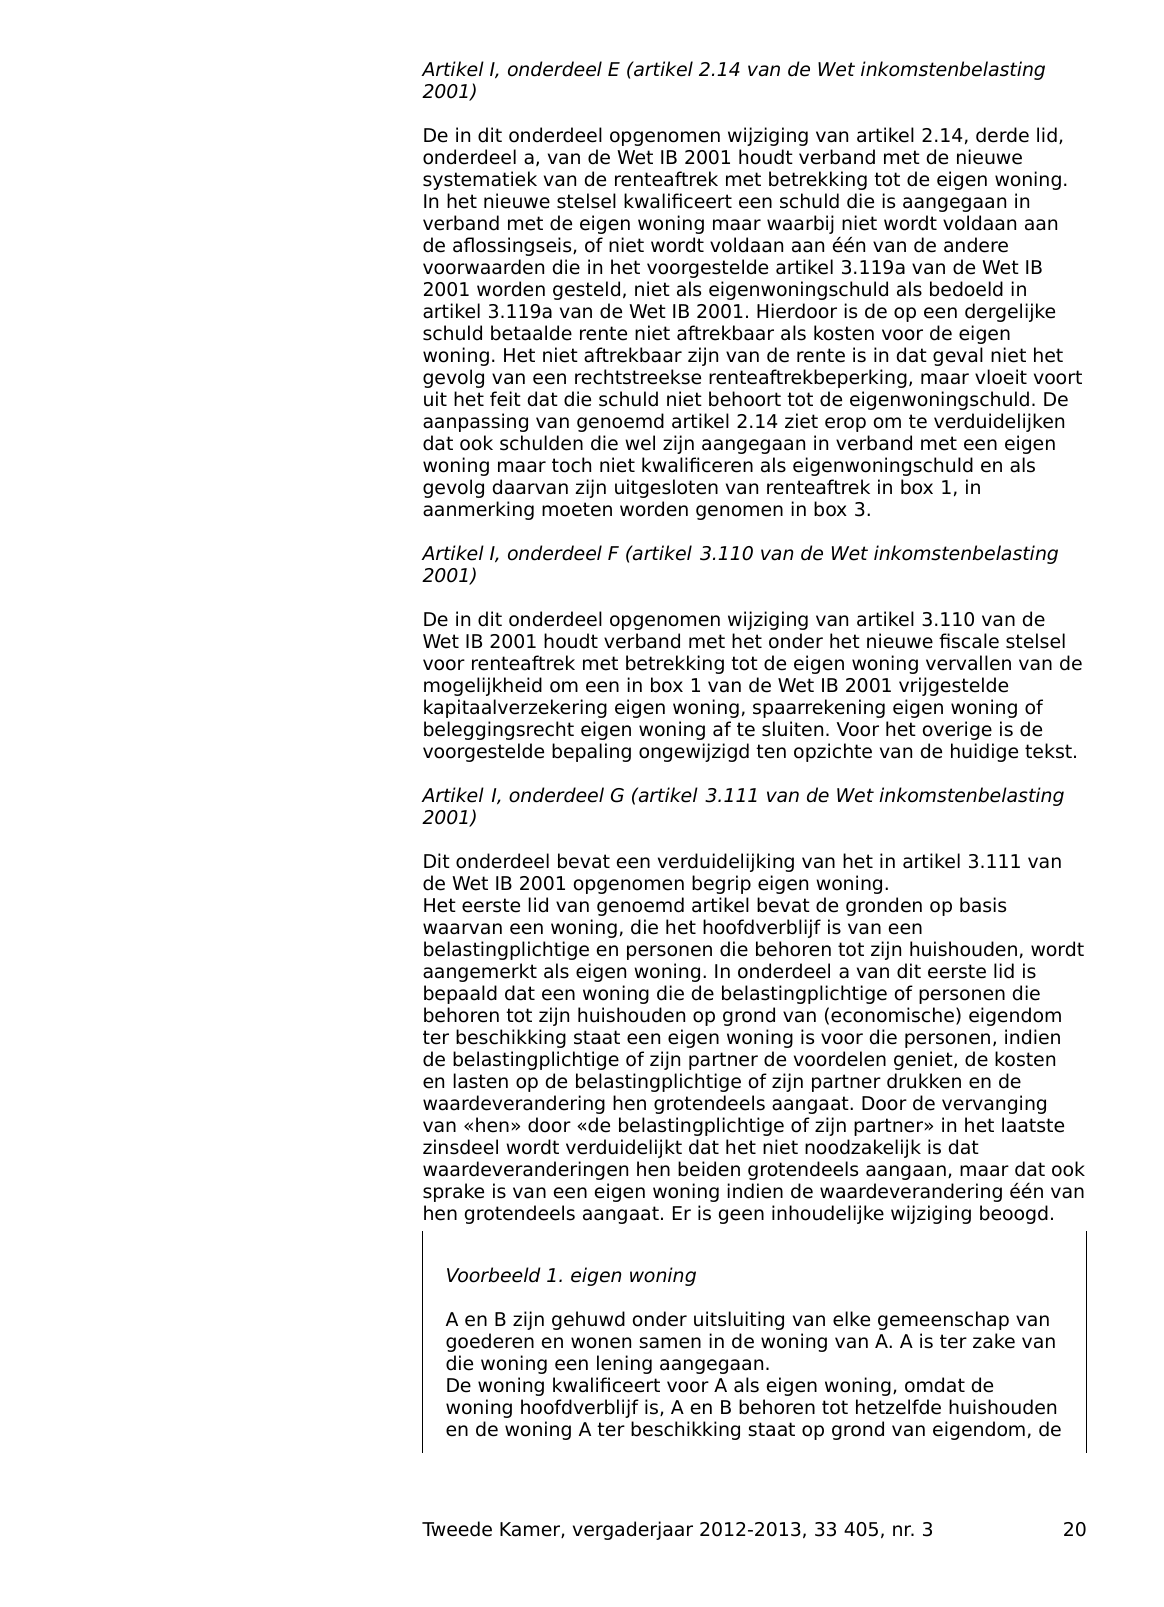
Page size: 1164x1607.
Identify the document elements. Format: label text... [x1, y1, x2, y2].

subtitle Artikel I, onderdeel F (artikel 3.110 van de Wet inkomstenbelasting 2001) [422, 543, 1087, 587]
text De in dit onderdeel opgenomen wijziging van artikel 3.110 van de Wet IB 2001 houdt verband met het onder het nieuwe fiscale stelsel voor renteaftrek met betrekking tot de eigen woning vervallen van de mogelijkheid om een in box 1 van de Wet IB 2001 vrijgestelde kapitaalverzekering eigen woning, spaarrekening eigen woning of beleggingsrecht eigen woning af te sluiten. Voor het overige is de voorgestelde bepaling ongewijzigd ten opzichte van de huidige tekst. [422, 609, 1087, 763]
table_header Voorbeeld 1. eigen woning A en B zijn gehuwd onder uitsluiting van elke gemeenschap van goederen en wonen samen in de woning van A. A is ter zake van die woning een lening aangegaan. De woning kwalificeert voor A als eigen woning, omdat de woning hoofdverblijf is, A en B behoren tot hetzelfde huishouden en de woning A ter beschikking staat op grond van eigendom, de [423, 1231, 1086, 1453]
text Het eerste lid van genoemd artikel bevat de gronden op basis waarvan een woning, die het hoofdverblijf is van een belastingplichtige en personen die behoren tot zijn huishouden, wordt aangemerkt als eigen woning. In onderdeel a van dit eerste lid is bepaald dat een woning die de belastingplichtige of personen die behoren tot zijn huishouden op grond van (economische) eigendom ter beschikking staat een eigen woning is voor die personen, indien de belastingplichtige of zijn partner de voordelen geniet, de kosten en lasten op de belastingplichtige of zijn partner drukken en de waardeverandering hen grotendeels aangaat. Door de vervanging van «hen» door «de belastingplichtige of zijn partner» in het laatste zinsdeel wordt verduidelijkt dat het niet noodzakelijk is dat waardeveranderingen hen beiden grotendeels aangaan, maar dat ook sprake is van een eigen woning indien de waardeverandering één van hen grotendeels aangaat. Er is geen inhoudelijke wijziging beoogd. [422, 895, 1087, 1225]
text De in dit onderdeel opgenomen wijziging van artikel 2.14, derde lid, onderdeel a, van de Wet IB 2001 houdt verband met de nieuwe systematiek van de renteaftrek met betrekking tot de eigen woning. [422, 125, 1087, 191]
text In het nieuwe stelsel kwalificeert een schuld die is aangegaan in verband met de eigen woning maar waarbij niet wordt voldaan aan de aflossingseis, of niet wordt voldaan aan één van de andere voorwaarden die in het voorgestelde artikel 3.119a van de Wet IB 2001 worden gesteld, niet als eigenwoningschuld als bedoeld in artikel 3.119a van de Wet IB 2001. Hierdoor is de op een dergelijke schuld betaalde rente niet aftrekbaar als kosten voor de eigen woning. Het niet aftrekbaar zijn van de rente is in dat geval niet het gevolg van een rechtstreekse renteaftrekbeperking, maar vloeit voort uit het feit dat die schuld niet behoort tot de eigenwoningschuld. De aanpassing van genoemd artikel 2.14 ziet erop om te verduidelijken dat ook schulden die wel zijn aangegaan in verband met een eigen woning maar toch niet kwalificeren als eigenwoningschuld en als gevolg daarvan zijn uitgesloten van renteaftrek in box 1, in aanmerking moeten worden genomen in box 3. [422, 191, 1087, 521]
text Dit onderdeel bevat een verduidelijking van het in artikel 3.111 van de Wet IB 2001 opgenomen begrip eigen woning. [422, 851, 1087, 895]
subtitle Artikel I, onderdeel G (artikel 3.111 van de Wet inkomstenbelasting 2001) [422, 785, 1087, 829]
subtitle Artikel I, onderdeel E (artikel 2.14 van de Wet inkomstenbelasting 2001) [422, 59, 1087, 103]
